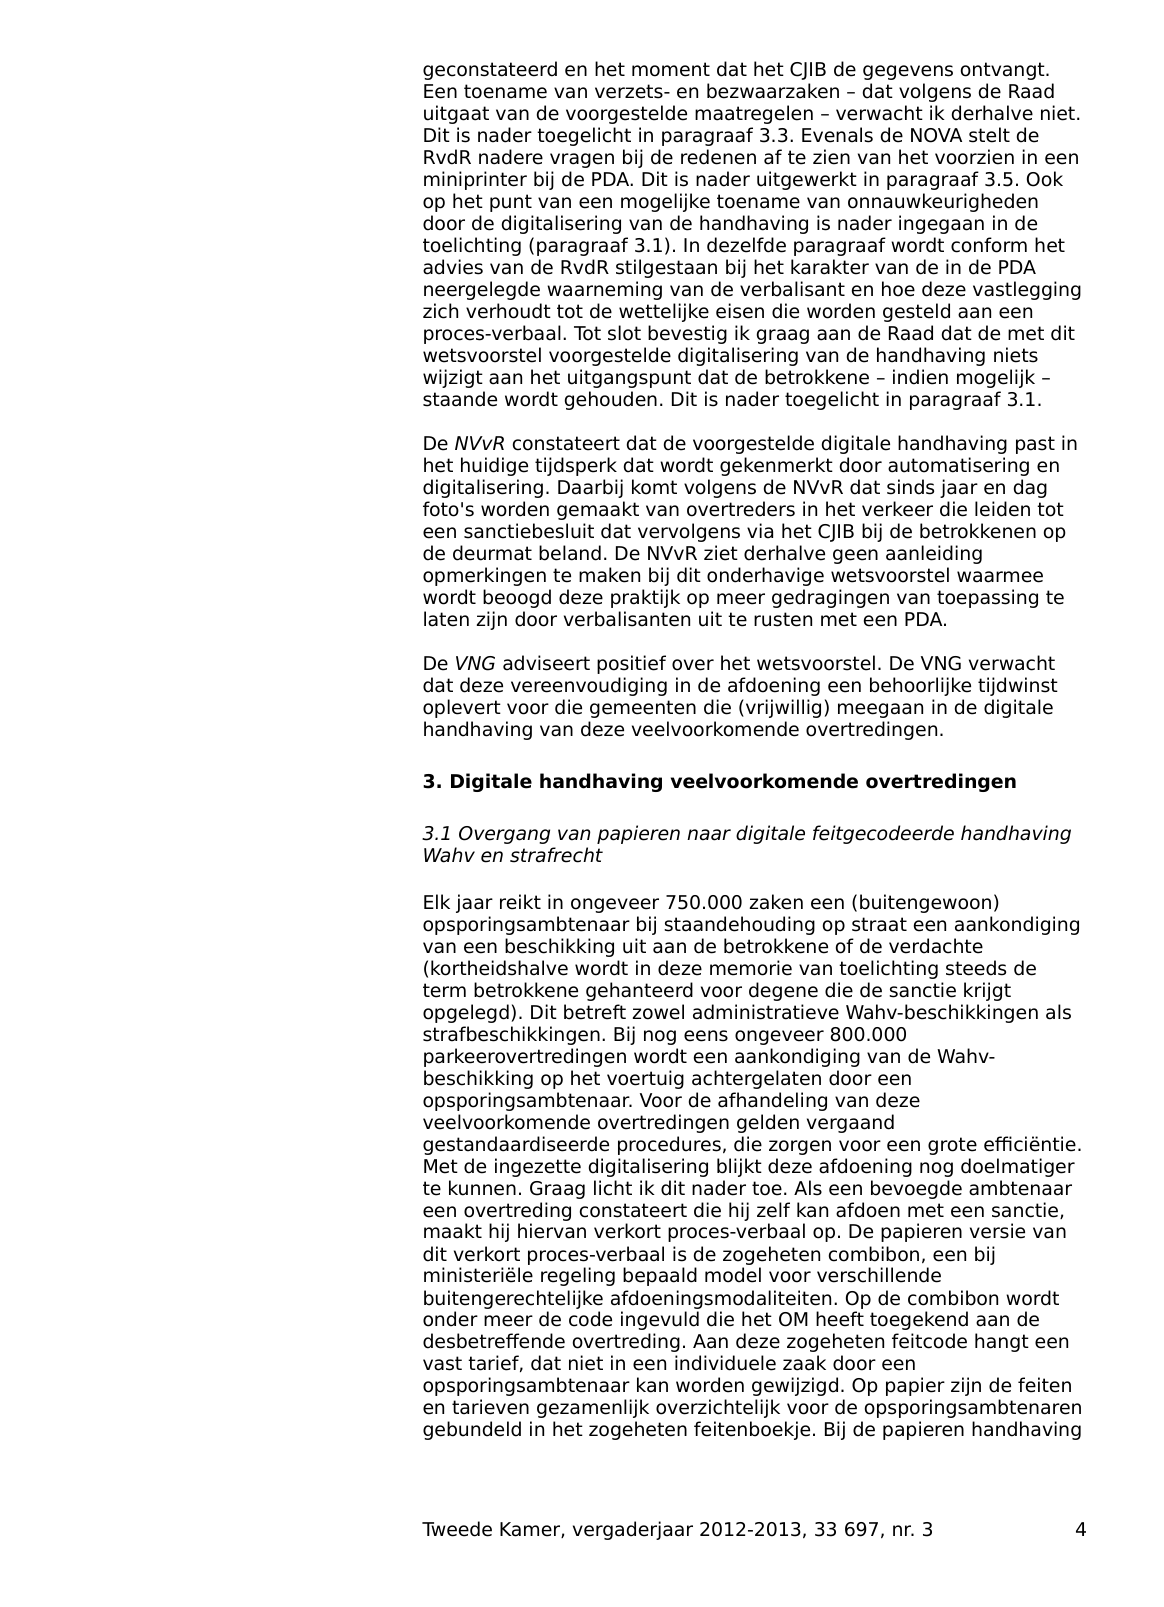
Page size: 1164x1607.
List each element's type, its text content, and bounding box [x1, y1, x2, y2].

subtitle 3.1 Overgang van papieren naar digitale feitgecodeerde handhaving Wahv en strafrecht [422, 823, 1087, 867]
subtitle 3. Digitale handhaving veelvoorkomende overtredingen [422, 771, 1087, 793]
text De NVvR constateert dat de voorgestelde digitale handhaving past in het huidige tijdsperk dat wordt gekenmerkt door automatisering en digitalisering. Daarbij komt volgens de NVvR dat sinds jaar en dag foto's worden gemaakt van overtreders in het verkeer die leiden tot een sanctiebesluit dat vervolgens via het CJIB bij de betrokkenen op de deurmat beland. De NVvR ziet derhalve geen aanleiding opmerkingen te maken bij dit onderhavige wetsvoorstel waarmee wordt beoogd deze praktijk op meer gedragingen van toepassing te laten zijn door verbalisanten uit te rusten met een PDA. [422, 433, 1087, 631]
text Elk jaar reikt in ongeveer 750.000 zaken een (buitengewoon) opsporingsambtenaar bij staandehouding op straat een aankondiging van een beschikking uit aan de betrokkene of de verdachte (kortheidshalve wordt in deze memorie van toelichting steeds de term betrokkene gehanteerd voor degene die de sanctie krijgt opgelegd). Dit betreft zowel administratieve Wahv-beschikkingen als strafbeschikkingen. Bij nog eens ongeveer 800.000 parkeerovertredingen wordt een aankondiging van de Wahv-beschikking op het voertuig achtergelaten door een opsporingsambtenaar. Voor de afhandeling van deze veelvoorkomende overtredingen gelden vergaand gestandaardiseerde procedures, die zorgen voor een grote efficiëntie. Met de ingezette digitalisering blijkt deze afdoening nog doelmatiger te kunnen. Graag licht ik dit nader toe. Als een bevoegde ambtenaar een overtreding constateert die hij zelf kan afdoen met een sanctie, maakt hij hiervan verkort proces-verbaal op. De papieren versie van dit verkort proces-verbaal is de zogeheten combibon, een bij ministeriële regeling bepaald model voor verschillende buitengerechtelijke afdoeningsmodaliteiten. Op de combibon wordt onder meer de code ingevuld die het OM heeft toegekend aan de desbetreffende overtreding. Aan deze zogeheten feitcode hangt een vast tarief, dat niet in een individuele zaak door een opsporingsambtenaar kan worden gewijzigd. Op papier zijn de feiten en tarieven gezamenlijk overzichtelijk voor de opsporingsambtenaren gebundeld in het zogeheten feitenboekje. Bij de papieren handhaving [422, 892, 1087, 1441]
text geconstateerd en het moment dat het CJIB de gegevens ontvangt. Een toename van verzets- en bezwaarzaken – dat volgens de Raad uitgaat van de voorgestelde maatregelen – verwacht ik derhalve niet. Dit is nader toegelicht in paragraaf 3.3. Evenals de NOVA stelt de RvdR nadere vragen bij de redenen af te zien van het voorzien in een miniprinter bij de PDA. Dit is nader uitgewerkt in paragraaf 3.5. Ook op het punt van een mogelijke toename van onnauwkeurigheden door de digitalisering van de handhaving is nader ingegaan in de toelichting (paragraaf 3.1). In dezelfde paragraaf wordt conform het advies van de RvdR stilgestaan bij het karakter van de in de PDA neergelegde waarneming van de verbalisant en hoe deze vastlegging zich verhoudt tot de wettelijke eisen die worden gesteld aan een proces-verbaal. Tot slot bevestig ik graag aan de Raad dat de met dit wetsvoorstel voorgestelde digitalisering van de handhaving niets wijzigt aan het uitgangspunt dat de betrokkene – indien mogelijk – staande wordt gehouden. Dit is nader toegelicht in paragraaf 3.1. [422, 59, 1087, 411]
text De VNG adviseert positief over het wetsvoorstel. De VNG verwacht dat deze vereenvoudiging in de afdoening een behoorlijke tijdwinst oplevert voor die gemeenten die (vrijwillig) meegaan in de digitale handhaving van deze veelvoorkomende overtredingen. [422, 653, 1087, 741]
